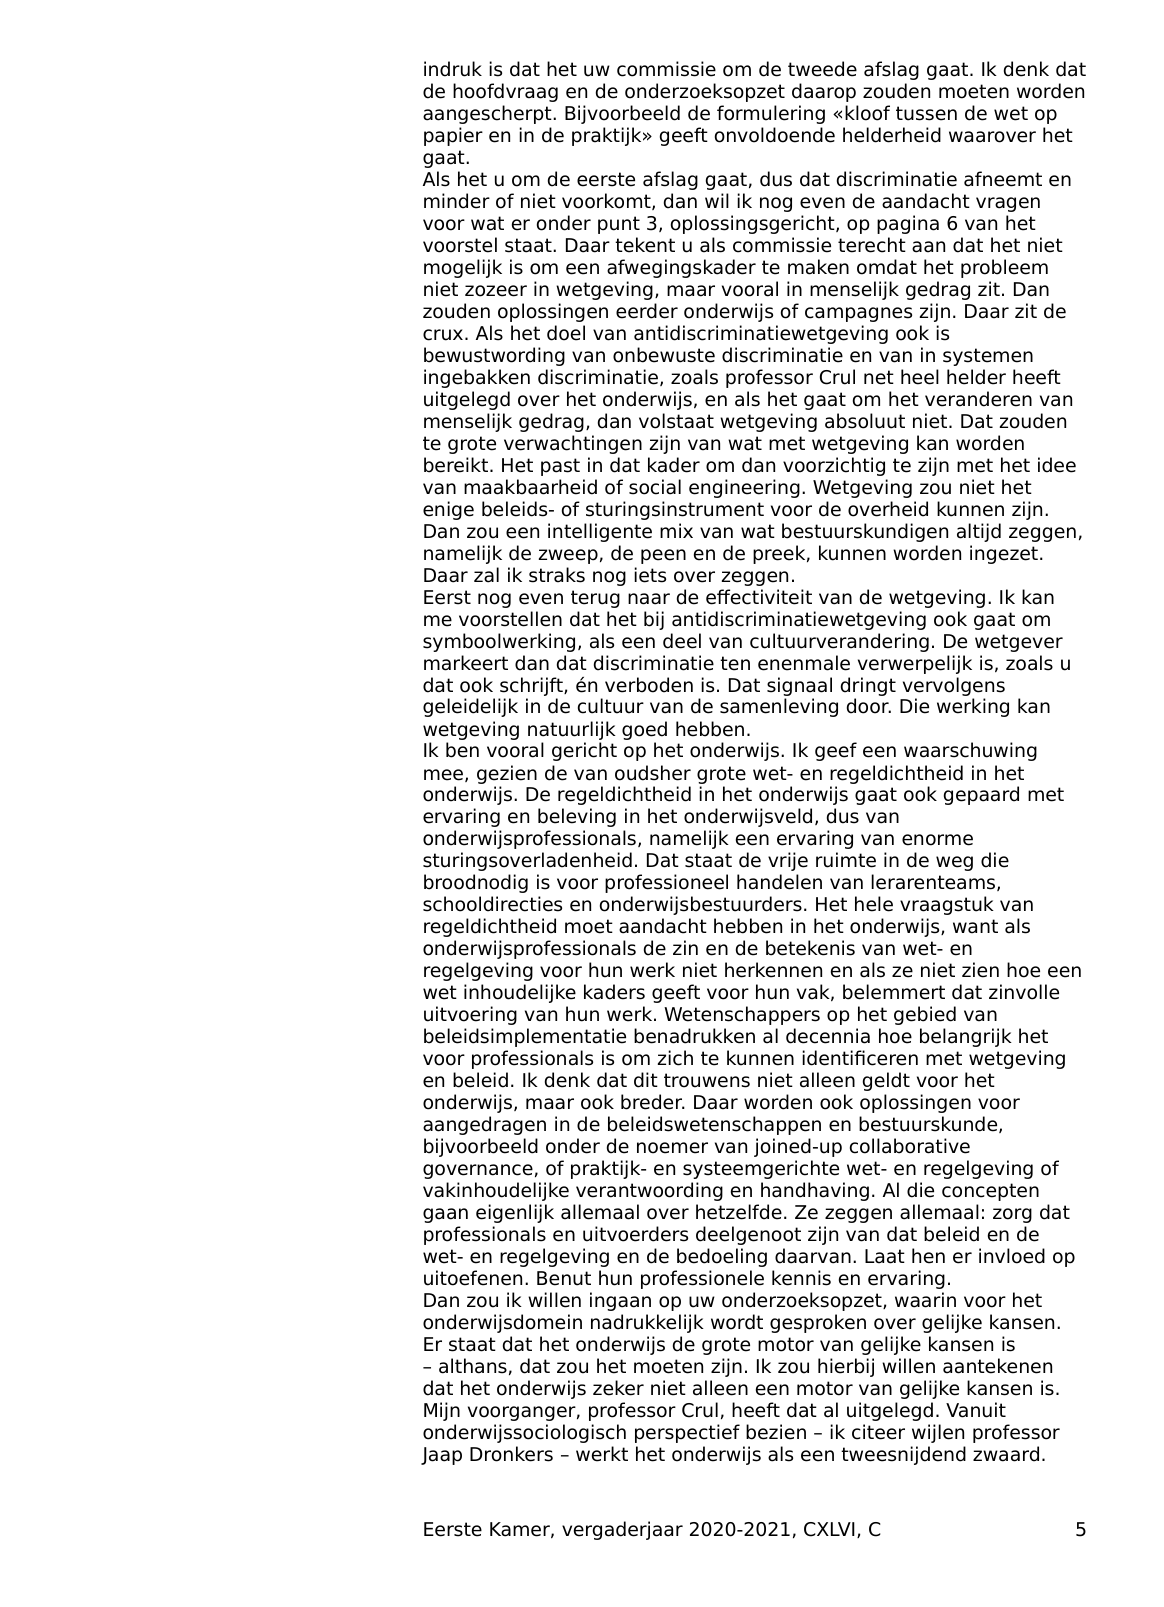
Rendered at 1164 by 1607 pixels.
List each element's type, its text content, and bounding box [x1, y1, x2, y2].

text Als het u om de eerste afslag gaat, dus dat discriminatie afneemt en minder of niet voorkomt, dan wil ik nog even de aandacht vragen voor wat er onder punt 3, oplossingsgericht, op pagina 6 van het voorstel staat. Daar tekent u als commissie terecht aan dat het niet mogelijk is om een afwegingskader te maken omdat het probleem niet zozeer in wetgeving, maar vooral in menselijk gedrag zit. Dan zouden oplossingen eerder onderwijs of campagnes zijn. Daar zit de crux. Als het doel van antidiscriminatiewetgeving ook is bewustwording van onbewuste discriminatie en van in systemen ingebakken discriminatie, zoals professor Crul net heel helder heeft uitgelegd over het onderwijs, en als het gaat om het veranderen van menselijk gedrag, dan volstaat wetgeving absoluut niet. Dat zouden te grote verwachtingen zijn van wat met wetgeving kan worden bereikt. Het past in dat kader om dan voorzichtig te zijn met het idee van maakbaarheid of social engineering. Wetgeving zou niet het enige beleids- of sturingsinstrument voor de overheid kunnen zijn. Dan zou een intelligente mix van wat bestuurskundigen altijd zeggen, namelijk de zweep, de peen en de preek, kunnen worden ingezet. Daar zal ik straks nog iets over zeggen. [422, 169, 1087, 587]
text indruk is dat het uw commissie om de tweede afslag gaat. Ik denk dat de hoofdvraag en de onderzoeksopzet daarop zouden moeten worden aangescherpt. Bijvoorbeeld de formulering «kloof tussen de wet op papier en in de praktijk» geeft onvoldoende helderheid waarover het gaat. [422, 59, 1087, 169]
text Eerst nog even terug naar de effectiviteit van de wetgeving. Ik kan me voorstellen dat het bij antidiscriminatiewetgeving ook gaat om symboolwerking, als een deel van cultuurverandering. De wetgever markeert dan dat discriminatie ten enenmale verwerpelijk is, zoals u dat ook schrijft, én verboden is. Dat signaal dringt vervolgens geleidelijk in de cultuur van de samenleving door. Die werking kan wetgeving natuurlijk goed hebben. [422, 587, 1087, 740]
text Dan zou ik willen ingaan op uw onderzoeksopzet, waarin voor het onderwijsdomein nadrukkelijk wordt gesproken over gelijke kansen. Er staat dat het onderwijs de grote motor van gelijke kansen is – althans, dat zou het moeten zijn. Ik zou hierbij willen aantekenen dat het onderwijs zeker niet alleen een motor van gelijke kansen is. Mijn voorganger, professor Crul, heeft dat al uitgelegd. Vanuit onderwijssociologisch perspectief bezien – ik citeer wijlen professor Jaap Dronkers – werkt het onderwijs als een tweesnijdend zwaard. [422, 1290, 1087, 1466]
text Ik ben vooral gericht op het onderwijs. Ik geef een waarschuwing mee, gezien de van oudsher grote wet- en regeldichtheid in het onderwijs. De regeldichtheid in het onderwijs gaat ook gepaard met ervaring en beleving in het onderwijsveld, dus van onderwijsprofessionals, namelijk een ervaring van enorme sturingsoverladenheid. Dat staat de vrije ruimte in de weg die broodnodig is voor professioneel handelen van lerarenteams, schooldirecties en onderwijsbestuurders. Het hele vraagstuk van regeldichtheid moet aandacht hebben in het onderwijs, want als onderwijsprofessionals de zin en de betekenis van wet- en regelgeving voor hun werk niet herkennen en als ze niet zien hoe een wet inhoudelijke kaders geeft voor hun vak, belemmert dat zinvolle uitvoering van hun werk. Wetenschappers op het gebied van beleidsimplementatie benadrukken al decennia hoe belangrijk het voor professionals is om zich te kunnen identificeren met wetgeving en beleid. Ik denk dat dit trouwens niet alleen geldt voor het onderwijs, maar ook breder. Daar worden ook oplossingen voor aangedragen in de beleidswetenschappen en bestuurskunde, bijvoorbeeld onder de noemer van joined-up collaborative governance, of praktijk- en systeemgerichte wet- en regelgeving of vakinhoudelijke verantwoording en handhaving. Al die concepten gaan eigenlijk allemaal over hetzelfde. Ze zeggen allemaal: zorg dat professionals en uitvoerders deelgenoot zijn van dat beleid en de wet- en regelgeving en de bedoeling daarvan. Laat hen er invloed op uitoefenen. Benut hun professionele kennis en ervaring. [422, 740, 1087, 1290]
